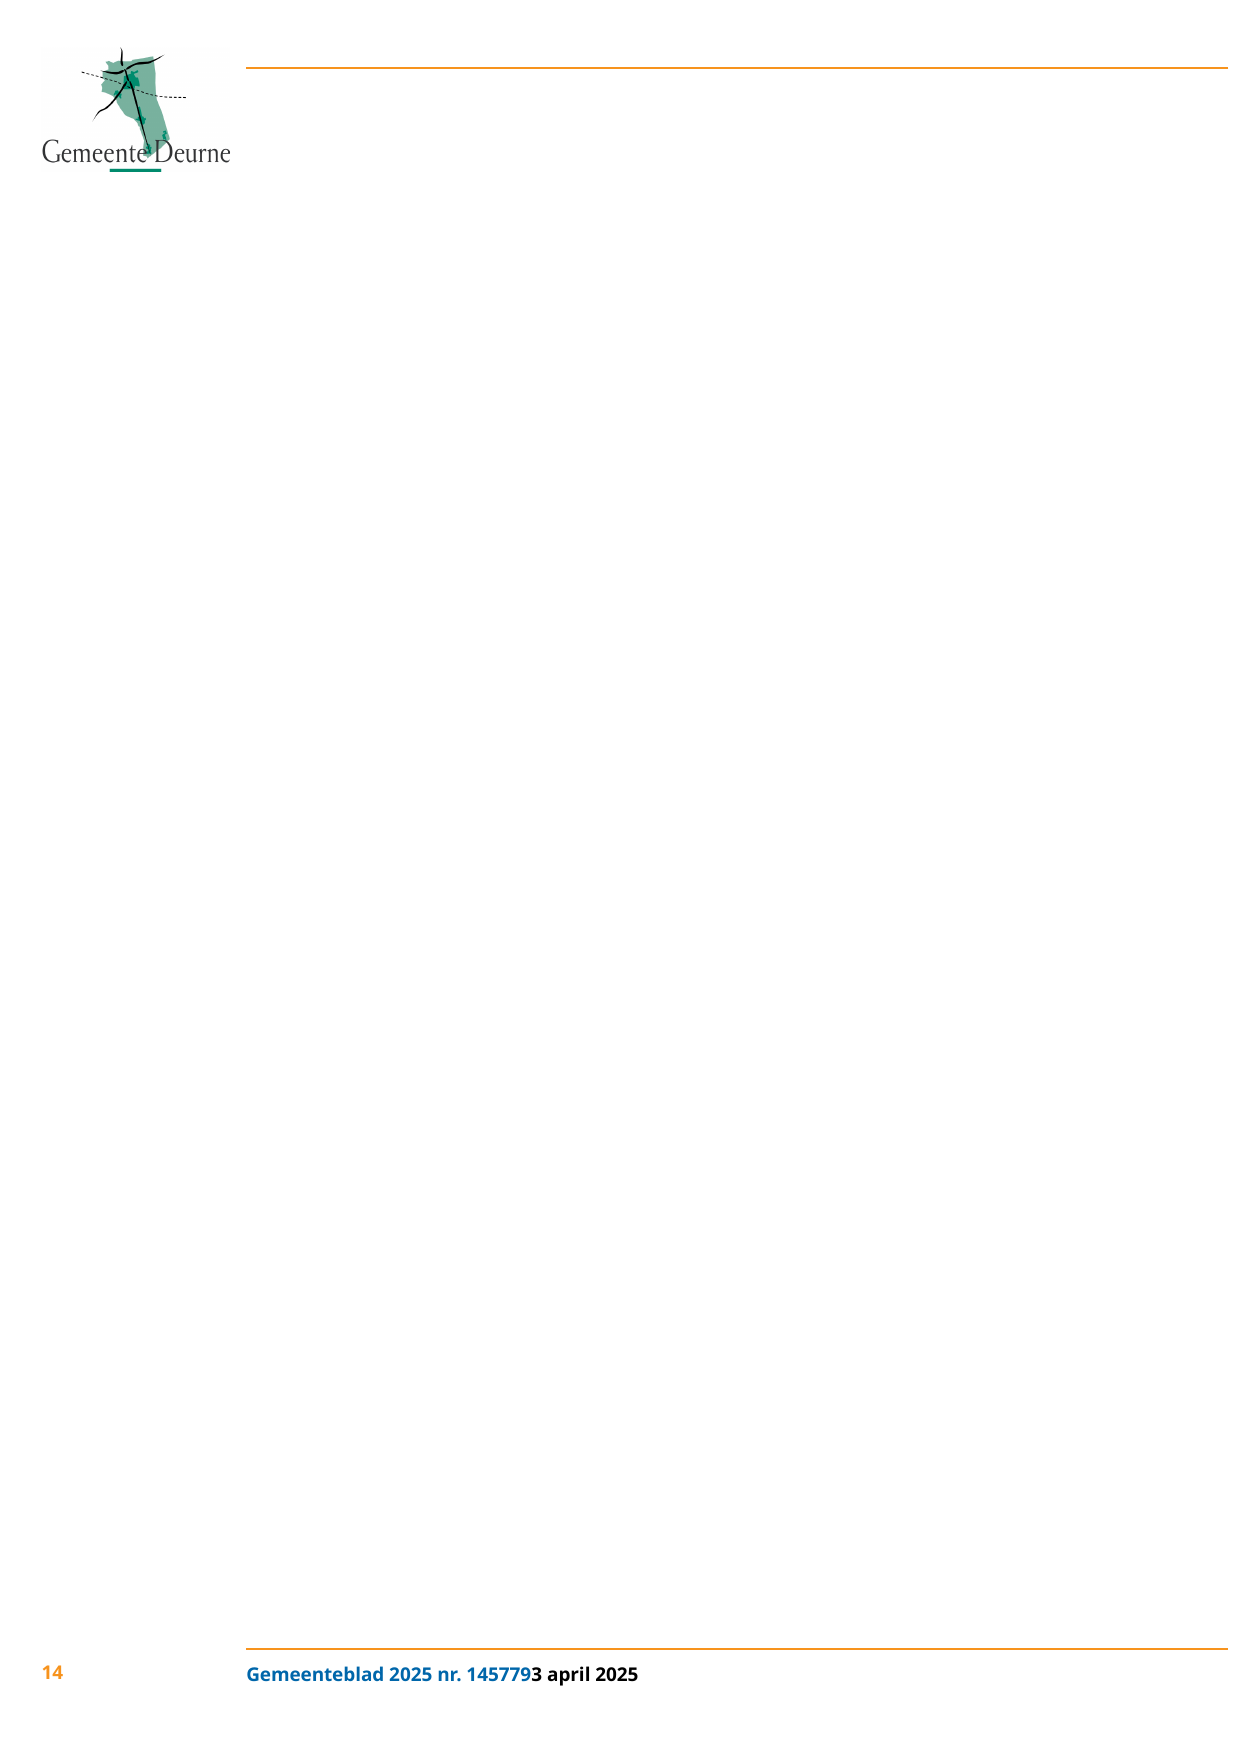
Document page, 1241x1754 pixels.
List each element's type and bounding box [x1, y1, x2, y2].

table_cell [700, 95, 926, 121]
table_cell [926, 95, 1152, 121]
table_cell [474, 95, 700, 121]
picture [41, 47, 231, 172]
table_cell [248, 95, 474, 121]
